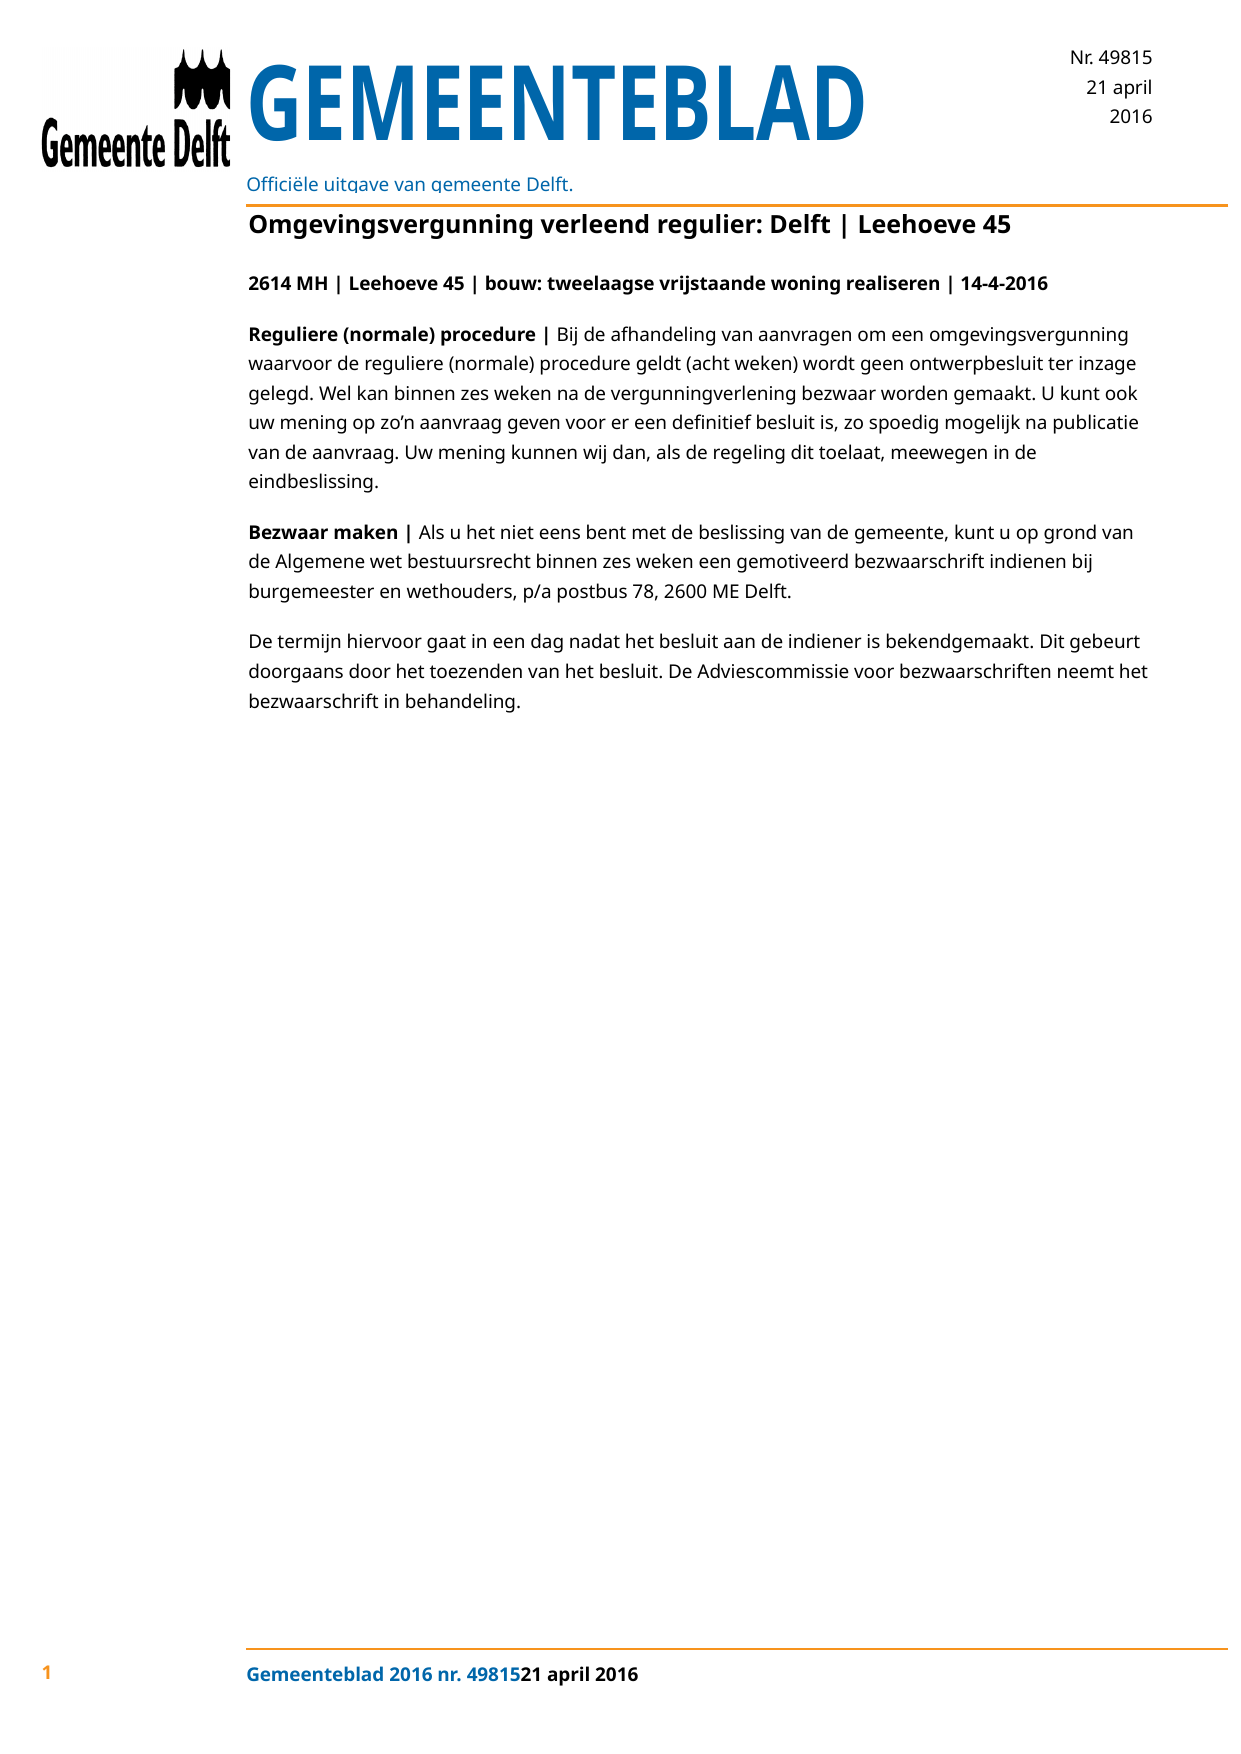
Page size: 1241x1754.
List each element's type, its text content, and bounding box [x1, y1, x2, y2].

text Reguliere (normale) procedure | Bij de afhandeling van aanvragen om een omgevingsvergunning waarvoor de reguliere (normale) procedure geldt (acht weken) wordt geen ontwerpbesluit ter inzage gelegd. Wel kan binnen zes weken na de vergunningverlening bezwaar worden gemaakt. U kunt ook uw mening op zo’n aanvraag geven voor er een definitief besluit is, zo spoedig mogelijk na publicatie van de aanvraag. Uw mening kunnen wij dan, als de regeling dit toelaat, meewegen in de eindbeslissing. [248, 321, 1152, 494]
text Bezwaar maken | Als u het niet eens bent met de beslissing van de gemeente, kunt u op grond van de Algemene wet bestuursrecht binnen zes weken een gemotiveerd bezwaarschrift indienen bij burgemeester en wethouders, p/a postbus 78, 2600 ME Delft. [248, 519, 1152, 604]
text De termijn hiervoor gaat in een dag nadat het besluit aan de indiener is bekendgemaakt. Dit gebeurt doorgaans door het toezenden van het besluit. De Adviescommissie voor bezwaarschriften neemt het bezwaarschrift in behandeling. [248, 629, 1152, 713]
picture [41, 47, 231, 172]
text 2614 MH | Leehoeve 45 | bouw: tweelaagse vrijstaande woning realiseren | 14-4-2016 [248, 270, 1152, 296]
text Omgevingsvergunning verleend regulier: Delft | Leehoeve 45 [248, 207, 1152, 241]
